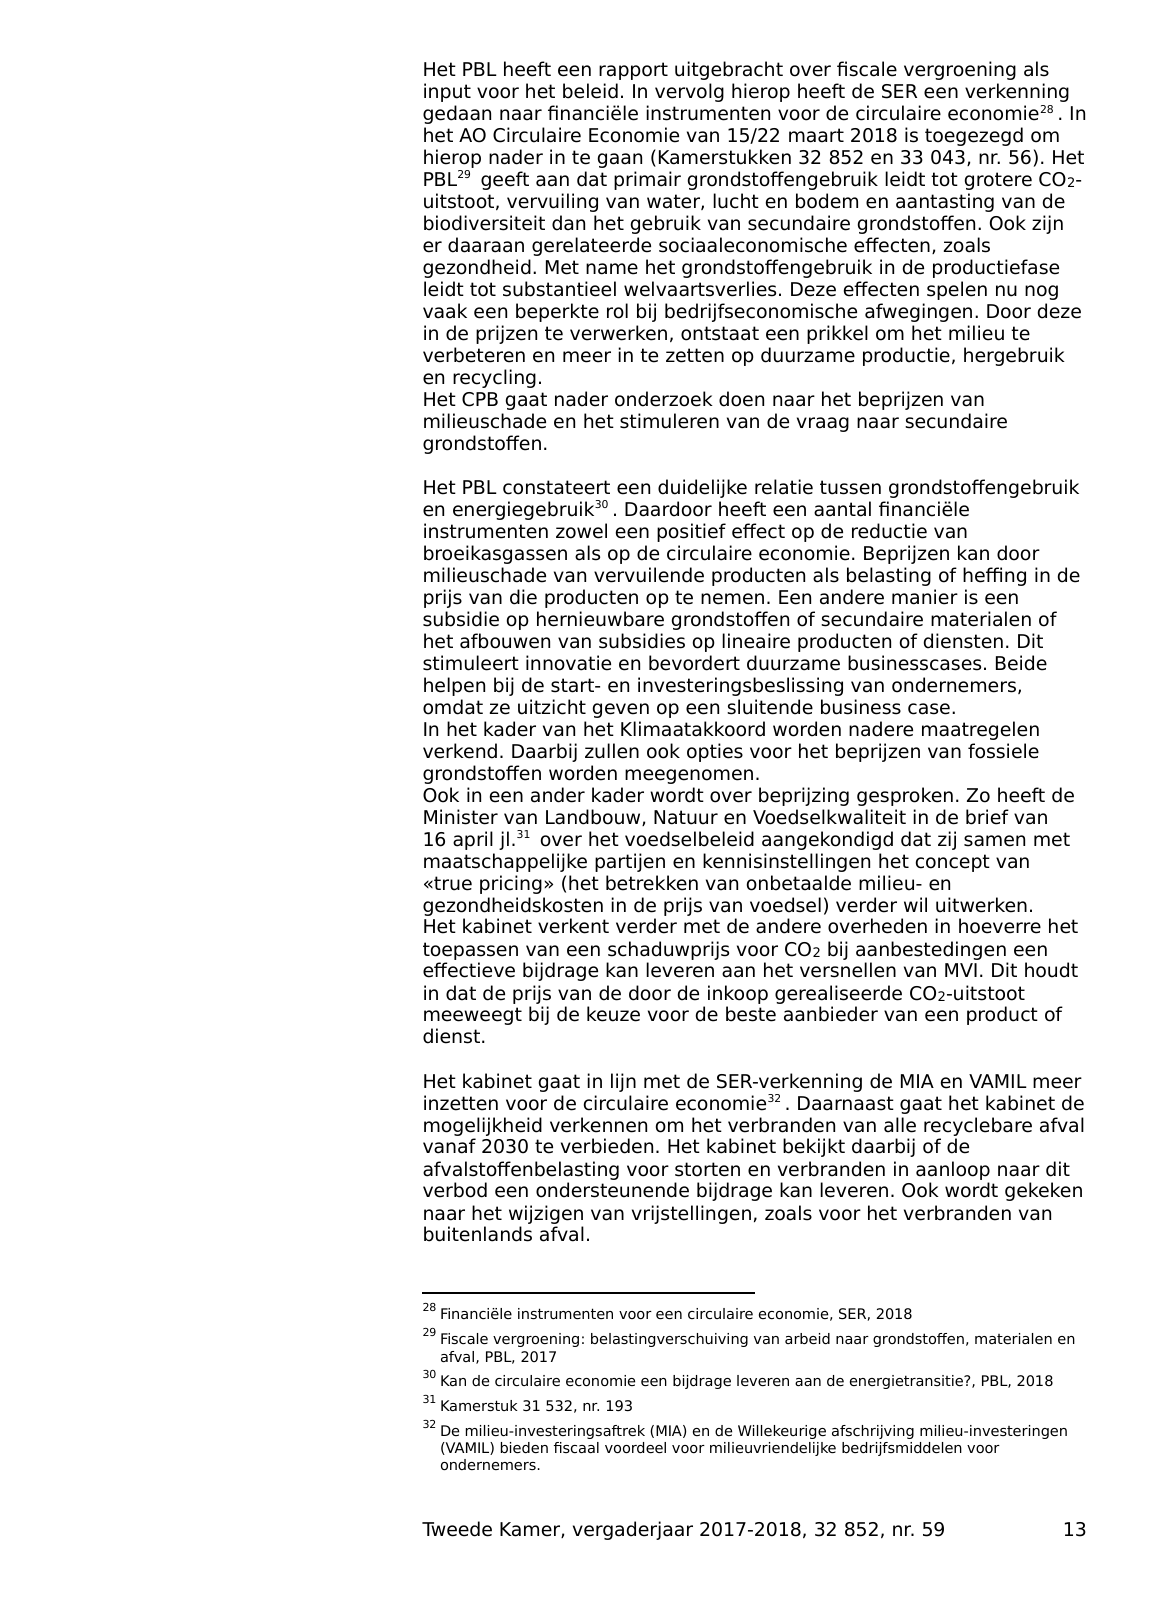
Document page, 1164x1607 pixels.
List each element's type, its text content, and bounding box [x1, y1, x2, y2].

text Het CPB gaat nader onderzoek doen naar het beprijzen van milieuschade en het stimuleren van de vraag naar secundaire grondstoffen. [422, 389, 1087, 455]
text Kamerstuk 31 532, nr. 193 [422, 1393, 1087, 1416]
text De milieu-investeringsaftrek (MIA) en de Willekeurige afschrijving milieu-investeringen (VAMIL) bieden fiscaal voordeel voor milieuvriendelijke bedrijfsmiddelen voor ondernemers. [422, 1418, 1087, 1474]
text In het kader van het Klimaatakkoord worden nadere maatregelen verkend. Daarbij zullen ook opties voor het beprijzen van fossiele grondstoffen worden meegenomen. [422, 719, 1087, 784]
text Het PBL constateert een duidelijke relatie tussen grondstoffengebruik en energiegebruik. Daardoor heeft een aantal financiële instrumenten zowel een positief effect op de reductie van broeikasgassen als op de circulaire economie. Beprijzen kan door milieuschade van vervuilende producten als belasting of heffing in de prijs van die producten op te nemen. Een andere manier is een subsidie op hernieuwbare grondstoffen of secundaire materialen of het afbouwen van subsidies op lineaire producten of diensten. Dit stimuleert innovatie en bevordert duurzame businesscases. Beide helpen bij de start- en investeringsbeslissing van ondernemers, omdat ze uitzicht geven op een sluitende business case. [422, 477, 1087, 719]
text Kan de circulaire economie een bijdrage leveren aan de energietransitie?, PBL, 2018 [422, 1368, 1087, 1391]
text Fiscale vergroening: belastingverschuiving van arbeid naar grondstoffen, materialen en afval, PBL, 2017 [422, 1327, 1087, 1366]
text Het kabinet verkent verder met de andere overheden in hoeverre het toepassen van een schaduwprijs voor CO2 bij aanbestedingen een effectieve bijdrage kan leveren aan het versnellen van MVI. Dit houdt in dat de prijs van de door de inkoop gerealiseerde CO2-uitstoot meeweegt bij de keuze voor de beste aanbieder van een product of dienst. [422, 916, 1087, 1048]
text Het kabinet gaat in lijn met de SER-verkenning de MIA en VAMIL meer inzetten voor de circulaire economie. Daarnaast gaat het kabinet de mogelijkheid verkennen om het verbranden van alle recyclebare afval vanaf 2030 te verbieden. Het kabinet bekijkt daarbij of de afvalstoffenbelasting voor storten en verbranden in aanloop naar dit verbod een ondersteunende bijdrage kan leveren. Ook wordt gekeken naar het wijzigen van vrijstellingen, zoals voor het verbranden van buitenlands afval. [422, 1071, 1087, 1246]
text Het PBL heeft een rapport uitgebracht over fiscale vergroening als input voor het beleid. In vervolg hierop heeft de SER een verkenning gedaan naar financiële instrumenten voor de circulaire economie. In het AO Circulaire Economie van 15/22 maart 2018 is toegezegd om hierop nader in te gaan (Kamerstukken 32 852 en 33 043, nr. 56). Het PBL geeft aan dat primair grondstoffengebruik leidt tot grotere CO2-uitstoot, vervuiling van water, lucht en bodem en aantasting van de biodiversiteit dan het gebruik van secundaire grondstoffen. Ook zijn er daaraan gerelateerde sociaaleconomische effecten, zoals gezondheid. Met name het grondstoffengebruik in de productiefase leidt tot substantieel welvaartsverlies. Deze effecten spelen nu nog vaak een beperkte rol bij bedrijfseconomische afwegingen. Door deze in de prijzen te verwerken, ontstaat een prikkel om het milieu te verbeteren en meer in te zetten op duurzame productie, hergebruik en recycling. [422, 59, 1087, 389]
text Financiële instrumenten voor een circulaire economie, SER, 2018 [422, 1302, 1087, 1324]
text Ook in een ander kader wordt over beprijzing gesproken. Zo heeft de Minister van Landbouw, Natuur en Voedselkwaliteit in de brief van 16 april jl. over het voedselbeleid aangekondigd dat zij samen met maatschappelijke partijen en kennisinstellingen het concept van «true pricing» (het betrekken van onbetaalde milieu- en gezondheidskosten in de prijs van voedsel) verder wil uitwerken. [422, 784, 1087, 916]
